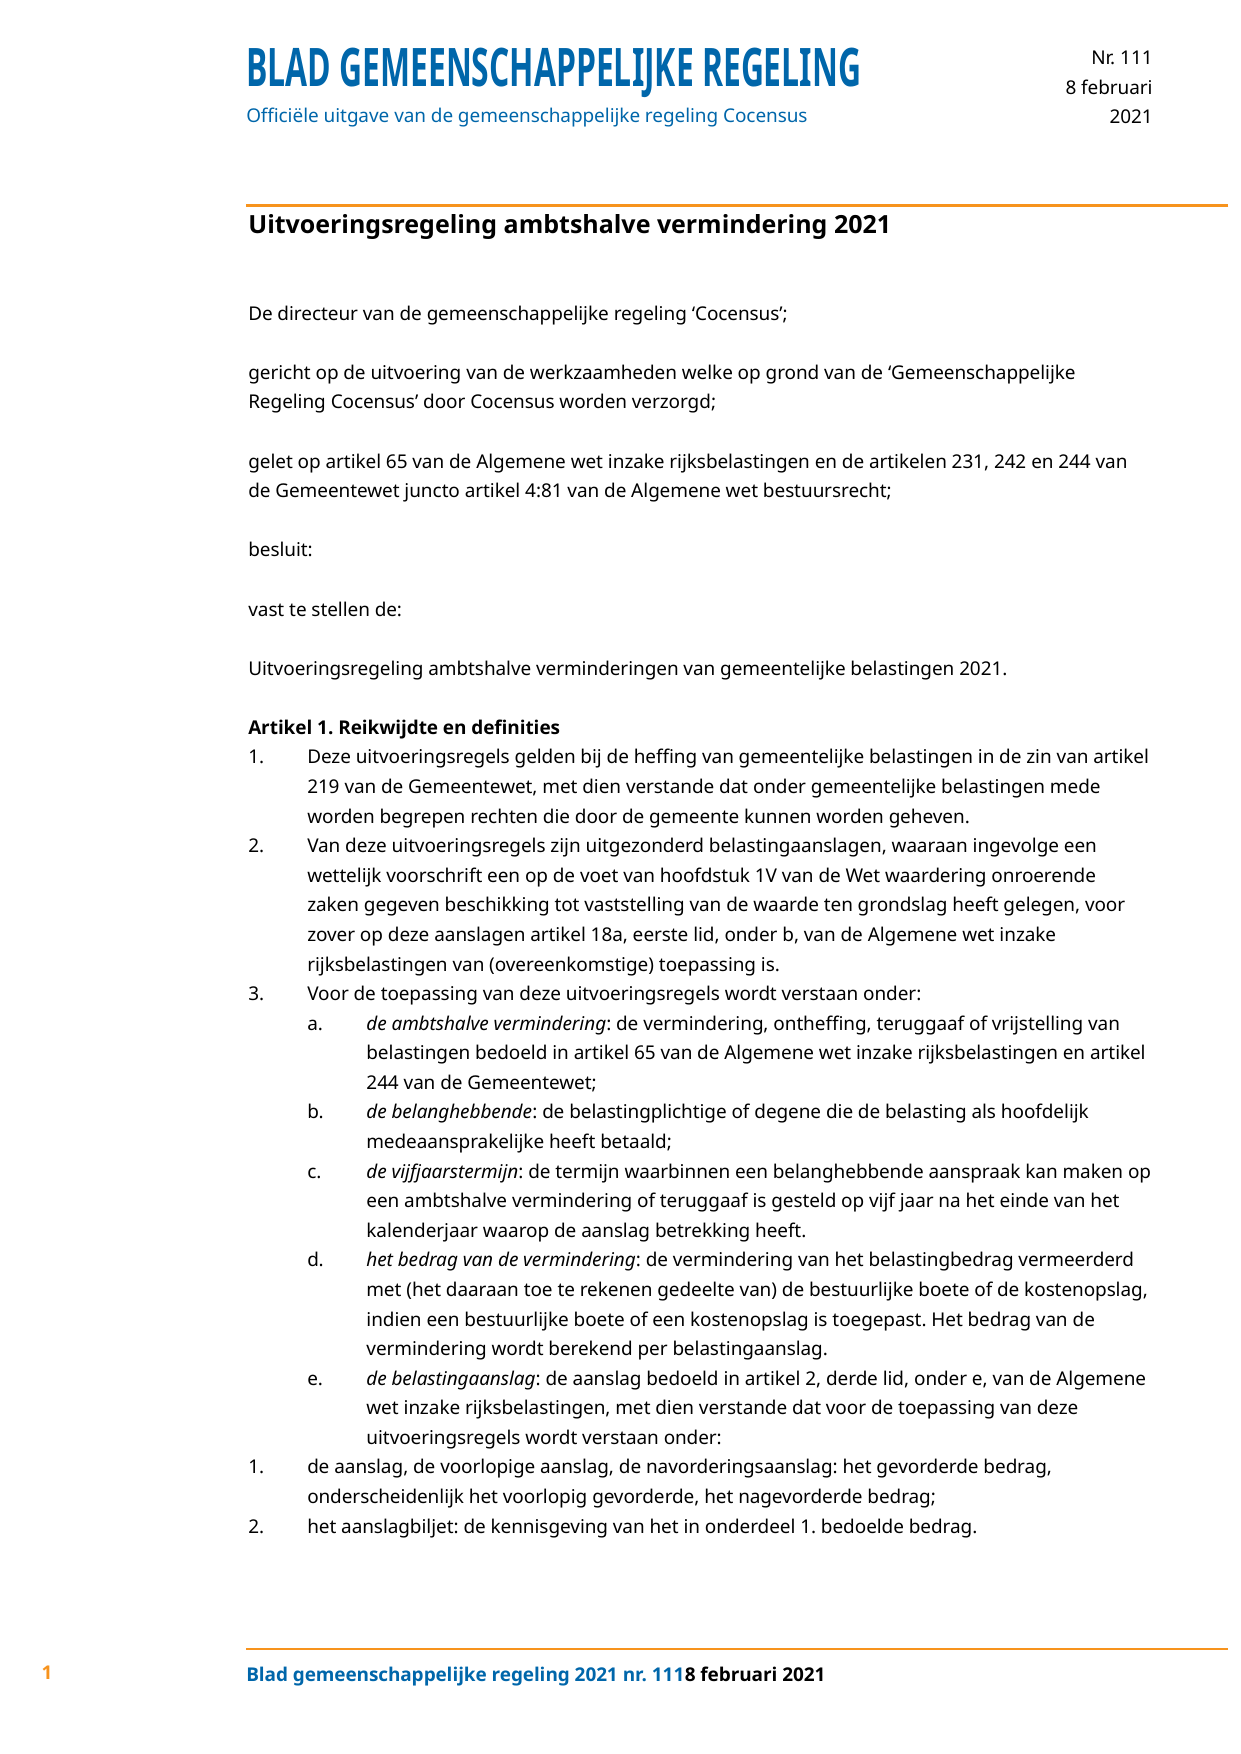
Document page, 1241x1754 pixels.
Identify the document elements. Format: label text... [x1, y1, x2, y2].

list Voor de toepassing van deze uitvoeringsregels wordt verstaan onder: [248, 980, 1152, 1006]
text gericht op de uitvoering van de werkzaamheden welke op grond van de ‘Gemeenschappelijke Regeling Cocensus’ door Cocensus worden verzorgd; [248, 359, 1152, 414]
text Uitvoeringsregeling ambtshalve verminderingen van gemeentelijke belastingen 2021. [248, 655, 1152, 681]
list de belastingaanslag: de aanslag bedoeld in artikel 2, derde lid, onder e, van de Algemene wet inzake rijksbelastingen, met dien verstande dat voor de toepassing van deze uitvoeringsregels wordt verstaan onder: [307, 1365, 1152, 1450]
text gelet op artikel 65 van de Algemene wet inzake rijksbelastingen en de artikelen 231, 242 en 244 van de Gemeentewet juncto artikel 4:81 van de Algemene wet bestuursrecht; [248, 448, 1152, 503]
list Van deze uitvoeringsregels zijn uitgezonderd belastingaanslagen, waaraan ingevolge een wettelijk voorschrift een op de voet van hoofdstuk 1V van de Wet waardering onroerende zaken gegeven beschikking tot vaststelling van de waarde ten grondslag heeft gelegen, voor zover op deze aanslagen artikel 18a, eerste lid, onder b, van de Algemene wet inzake rijksbelastingen van (overeenkomstige) toepassing is. [248, 832, 1152, 976]
list de vijfjaarstermijn: de termijn waarbinnen een belanghebbende aanspraak kan maken op een ambtshalve vermindering of teruggaaf is gesteld op vijf jaar na het einde van het kalenderjaar waarop de aanslag betrekking heeft. [307, 1158, 1152, 1243]
list Deze uitvoeringsregels gelden bij de heffing van gemeentelijke belastingen in de zin van artikel 219 van de Gemeentewet, met dien verstande dat onder gemeentelijke belastingen mede worden begrepen rechten die door de gemeente kunnen worden geheven. [248, 744, 1152, 828]
text Uitvoeringsregeling ambtshalve vermindering 2021 [248, 207, 1152, 241]
list de belanghebbende: de belastingplichtige of degene die de belasting als hoofdelijk medeaansprakelijke heeft betaald; [307, 1099, 1152, 1154]
text Artikel 1. Reikwijdte en definities [248, 714, 1152, 740]
text De directeur van de gemeenschappelijke regeling ‘Cocensus’; [248, 300, 1152, 326]
list het aanslagbiljet: de kennisgeving van het in onderdeel 1. bedoelde bedrag. [248, 1513, 1152, 1538]
list het bedrag van de vermindering: de vermindering van het belastingbedrag vermeerderd met (het daaraan toe te rekenen gedeelte van) de bestuurlijke boete of de kostenopslag, indien een bestuurlijke boete of een kostenopslag is toegepast. Het bedrag van de vermindering wordt berekend per belastingaanslag. [307, 1247, 1152, 1361]
list de aanslag, de voorlopige aanslag, de navorderingsaanslag: het gevorderde bedrag, onderscheidenlijk het voorlopig gevorderde, het nagevorderde bedrag; [248, 1454, 1152, 1509]
list de ambtshalve vermindering: de vermindering, ontheffing, teruggaaf of vrijstelling van belastingen bedoeld in artikel 65 van de Algemene wet inzake rijksbelastingen en artikel 244 van de Gemeentewet; [307, 1010, 1152, 1095]
picture [41, 47, 231, 172]
text besluit: [248, 537, 1152, 562]
text vast te stellen de: [248, 596, 1152, 621]
